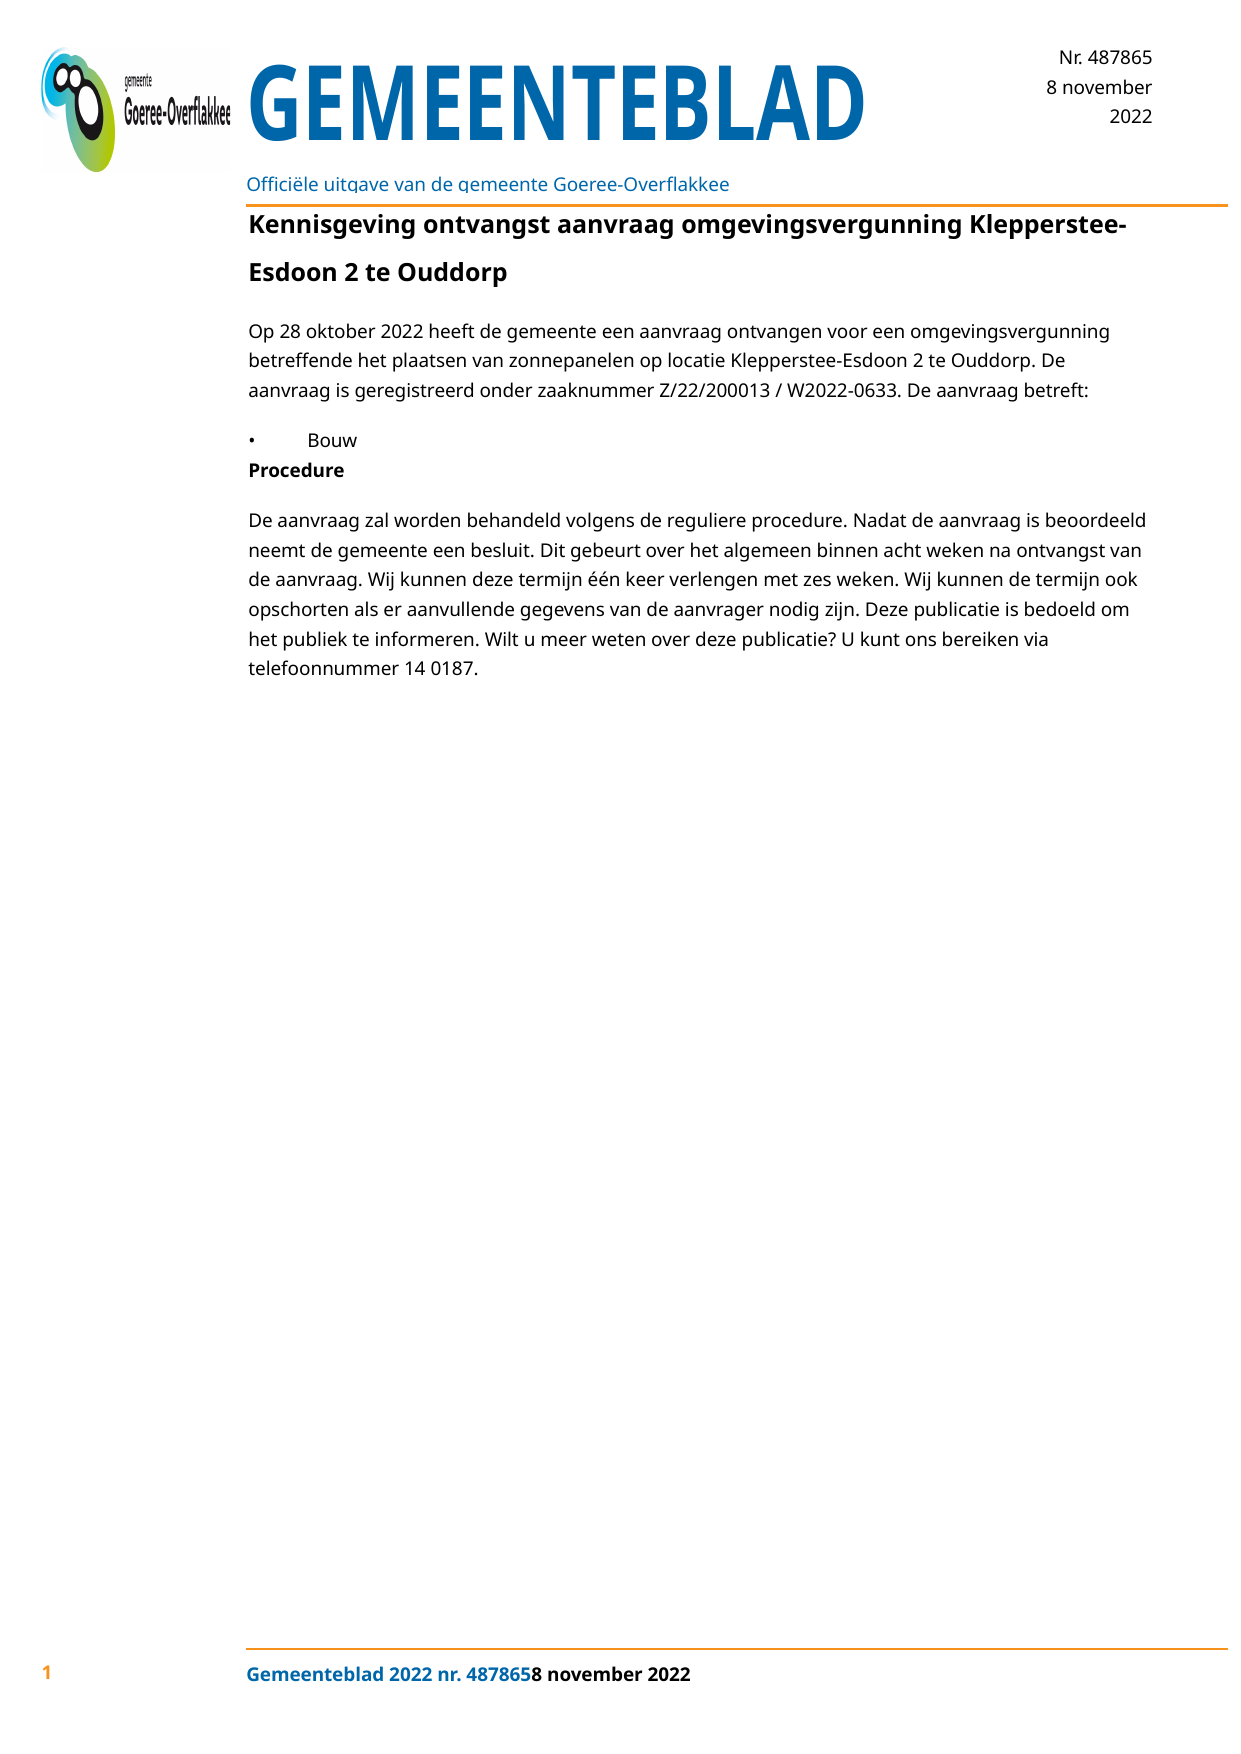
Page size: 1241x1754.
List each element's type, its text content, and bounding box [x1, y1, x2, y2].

text Op 28 oktober 2022 heeft de gemeente een aanvraag ontvangen voor een omgevingsvergunning betreffende het plaatsen van zonnepanelen op locatie Klepperstee-Esdoon 2 te Ouddorp. De aanvraag is geregistreerd onder zaaknummer Z/22/200013 / W2022-0633. De aanvraag betreft: [248, 318, 1152, 403]
list Bouw [248, 427, 1152, 453]
picture [41, 47, 231, 172]
text Kennisgeving ontvangst aanvraag omgevingsvergunning Klepperstee-Esdoon 2 te Ouddorp [248, 207, 1152, 288]
text Procedure [248, 457, 1152, 483]
text De aanvraag zal worden behandeld volgens de reguliere procedure. Nadat de aanvraag is beoordeeld neemt de gemeente een besluit. Dit gebeurt over het algemeen binnen acht weken na ontvangst van de aanvraag. Wij kunnen deze termijn één keer verlengen met zes weken. Wij kunnen de termijn ook opschorten als er aanvullende gegevens van de aanvrager nodig zijn. Deze publicatie is bedoeld om het publiek te informeren. Wilt u meer weten over deze publicatie? U kunt ons bereiken via telefoonnummer 14 0187. [248, 507, 1152, 681]
